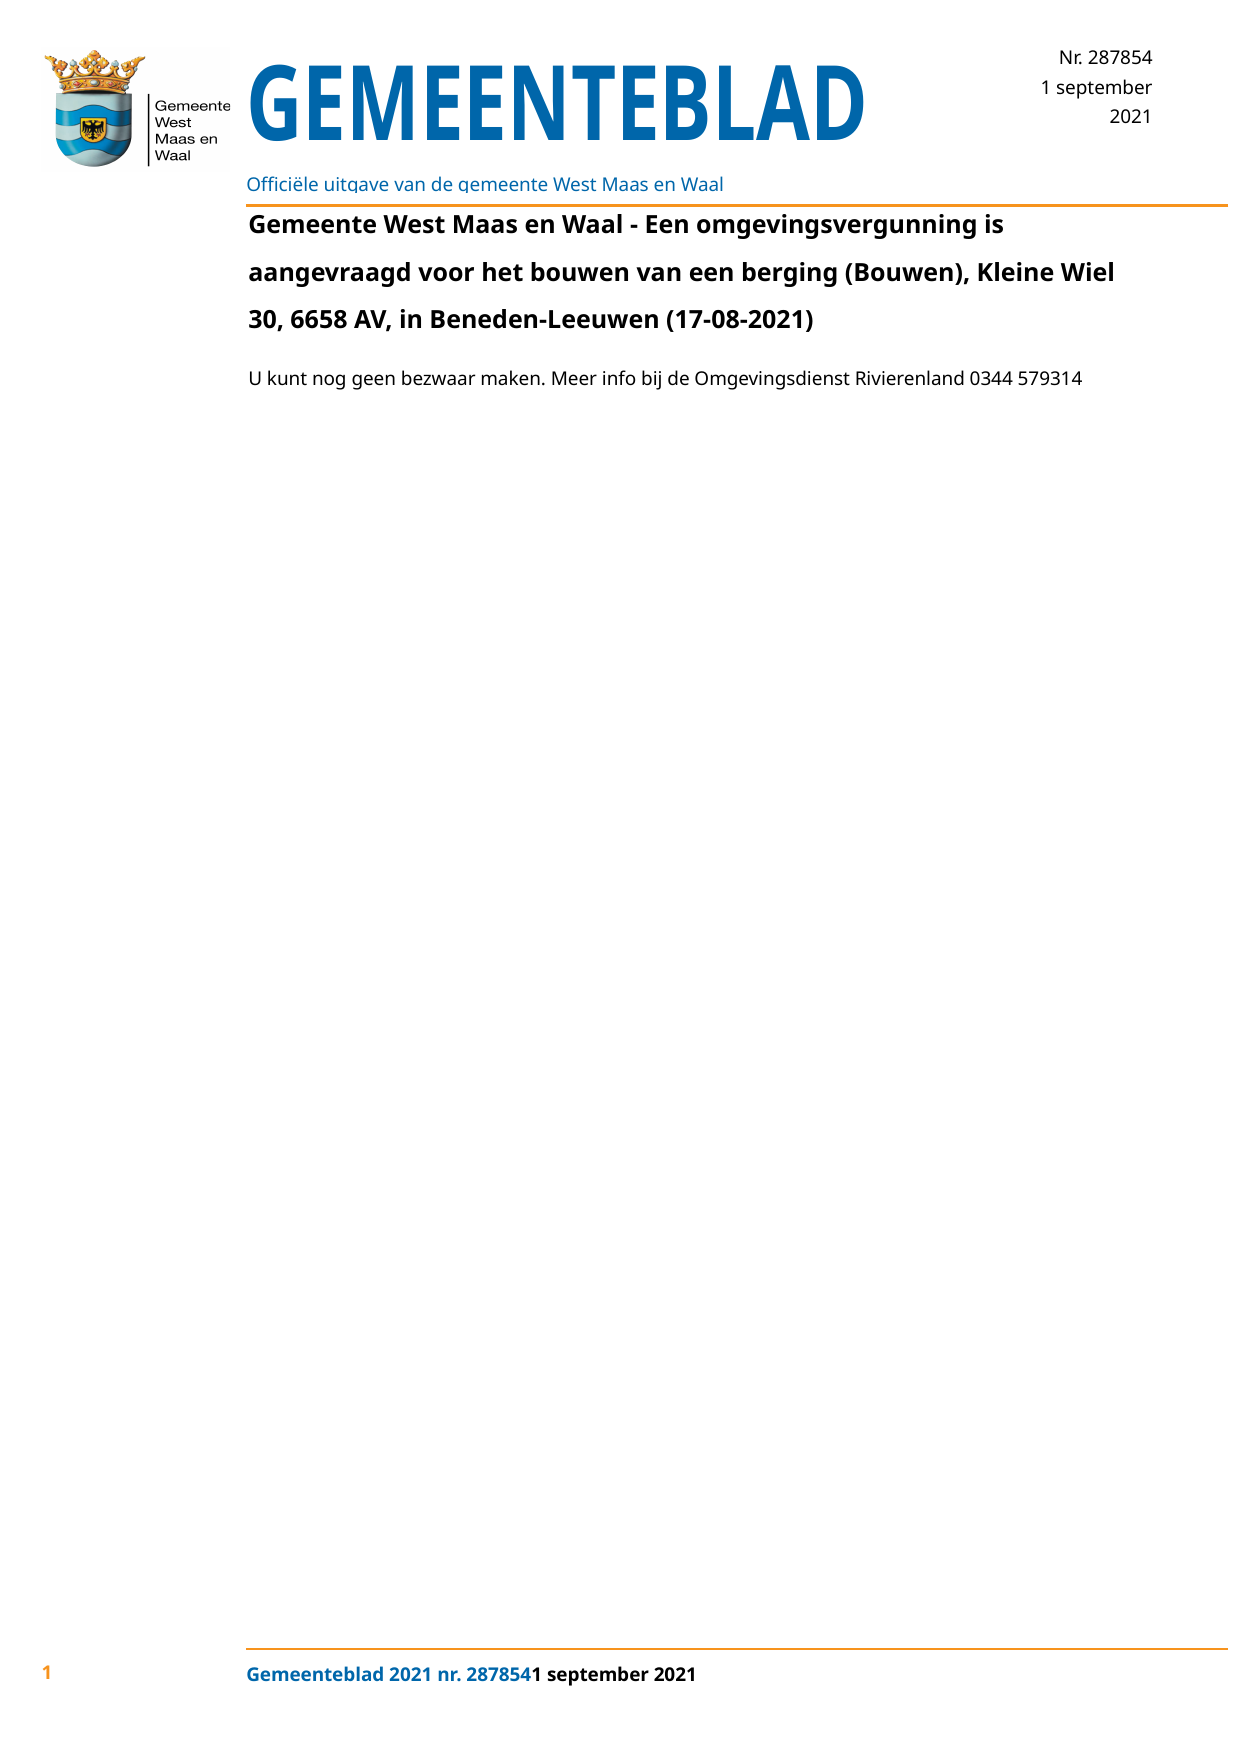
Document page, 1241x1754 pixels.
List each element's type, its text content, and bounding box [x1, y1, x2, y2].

text U kunt nog geen bezwaar maken. Meer info bij de Omgevingsdienst Rivierenland 0344 579314 [248, 366, 1152, 391]
picture [41, 47, 231, 172]
text Gemeente West Maas en Waal - Een omgevingsvergunning is aangevraagd voor het bouwen van een berging (Bouwen), Kleine Wiel 30, 6658 AV, in Beneden-Leeuwen (17-08-2021) [248, 207, 1152, 336]
